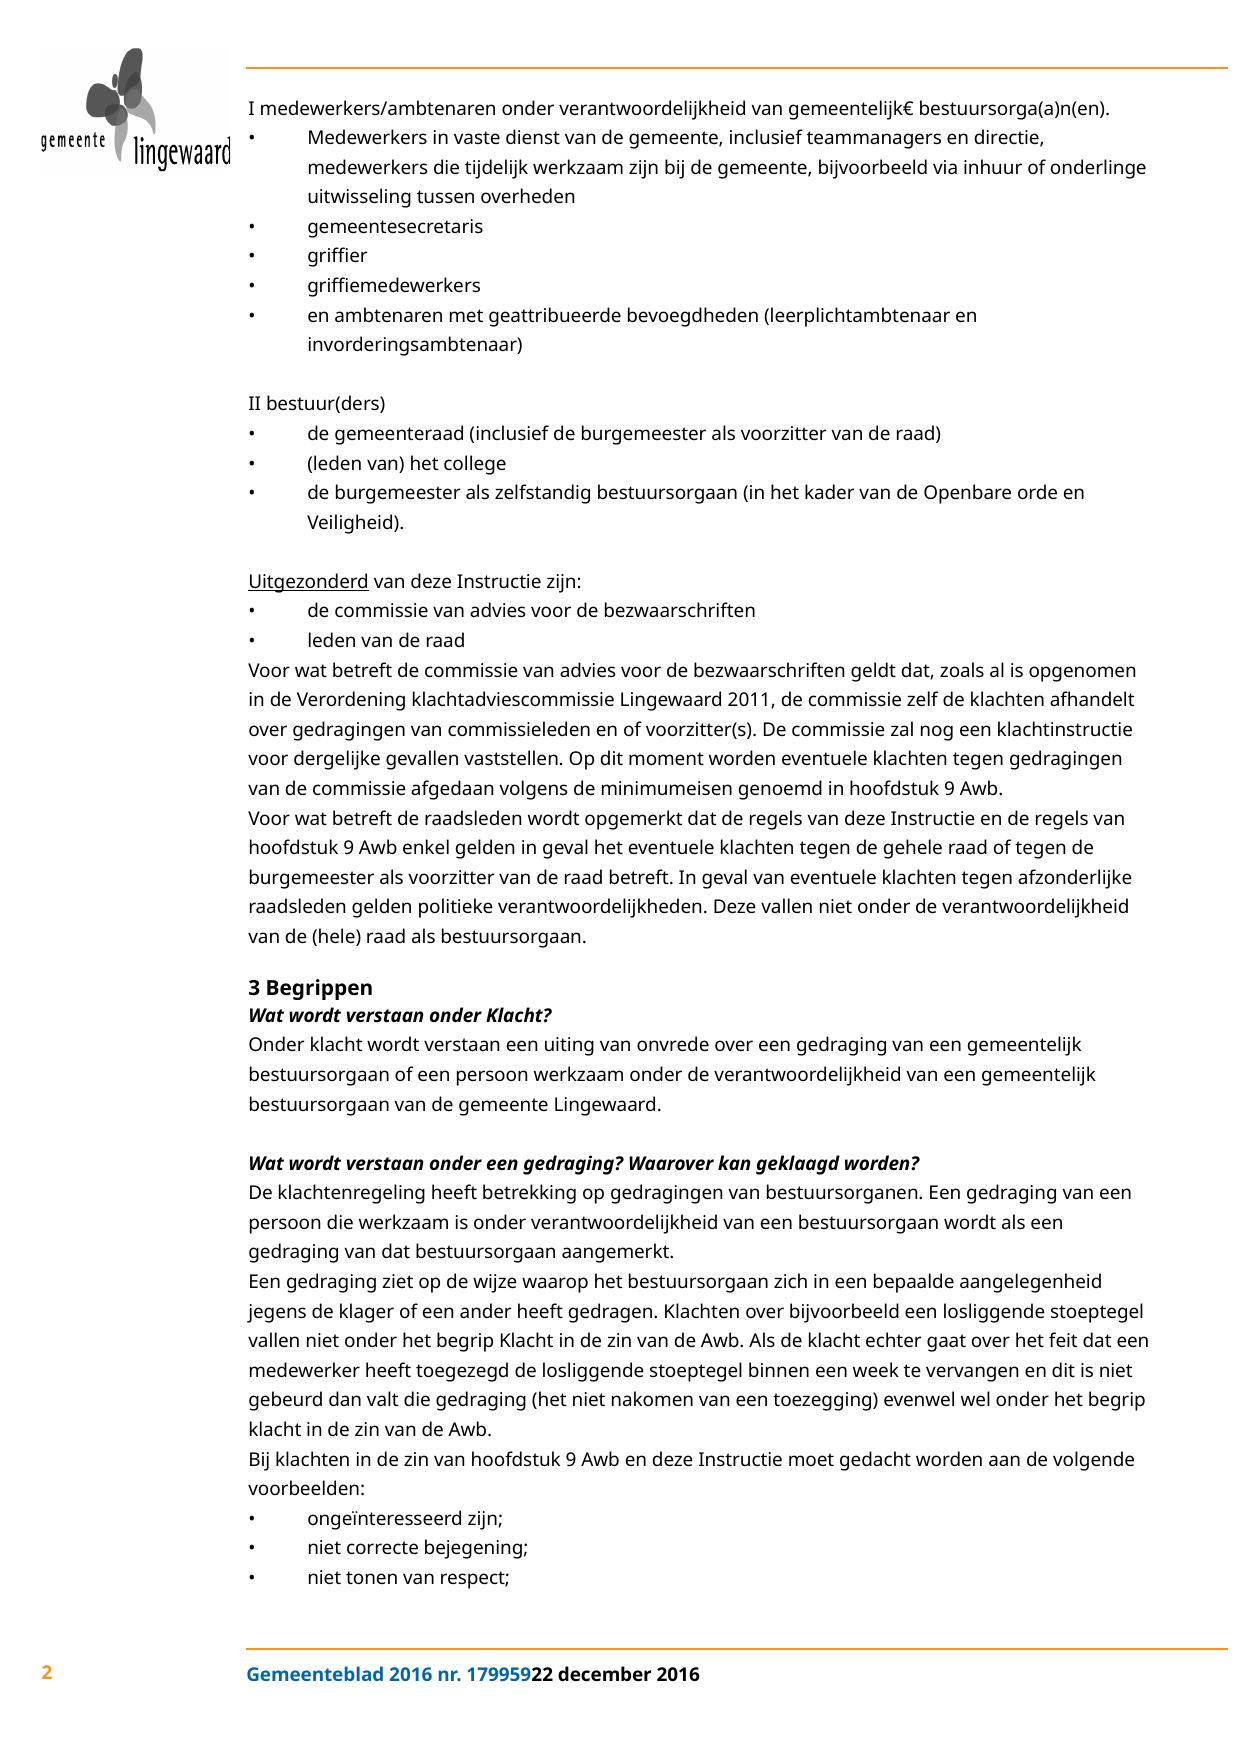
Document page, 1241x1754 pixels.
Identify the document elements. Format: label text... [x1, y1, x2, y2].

list griffier [248, 243, 1152, 268]
text De klachtenregeling heeft betrekking op gedragingen van bestuursorganen. Een gedraging van een persoon die werkzaam is onder verantwoordelijkheid van een bestuursorgaan wordt als een gedraging van dat bestuursorgaan aangemerkt. [248, 1179, 1152, 1264]
list niet tonen van respect; [248, 1564, 1152, 1590]
list de gemeenteraad (inclusief de burgemeester als voorzitter van de raad) [248, 420, 1152, 446]
list griffiemedewerkers [248, 272, 1152, 298]
list (leden van) het college [248, 450, 1152, 476]
text Onder klacht wordt verstaan een uiting van onvrede over een gedraging van een gemeentelijk bestuursorgaan of een persoon werkzaam onder de verantwoordelijkheid van een gemeentelijk bestuursorgaan van de gemeente Lingewaard. [248, 1032, 1152, 1116]
text 3 Begrippen [248, 973, 1152, 1002]
text Uitgezonderd van deze Instructie zijn: [248, 568, 1152, 594]
picture [41, 47, 231, 172]
text Voor wat betreft de commissie van advies voor de bezwaarschriften geldt dat, zoals al is opgenomen in de Verordening klachtadviescommissie Lingewaard 2011, de commissie zelf de klachten afhandelt over gedragingen van commissieleden en of voorzitter(s). De commissie zal nog een klachtinstructie voor dergelijke gevallen vaststellen. Op dit moment worden eventuele klachten tegen gedragingen van de commissie afgedaan volgens de minimumeisen genoemd in hoofdstuk 9 Awb. [248, 657, 1152, 801]
list leden van de raad [248, 627, 1152, 653]
text II bestuur(ders) [248, 391, 1152, 416]
list en ambtenaren met geattribueerde bevoegdheden (leerplichtambtenaar en invorderingsambtenaar) [248, 302, 1152, 357]
text Wat wordt verstaan onder een gedraging? Waarover kan geklaagd worden? [248, 1150, 1152, 1176]
text Bij klachten in de zin van hoofdstuk 9 Awb en deze Instructie moet gedacht worden aan de volgende voorbeelden: [248, 1446, 1152, 1501]
text I medewerkers/ambtenaren onder verantwoordelijkheid van gemeentelijk€ bestuursorga(a)n(en). [248, 95, 1152, 121]
list gemeentesecretaris [248, 213, 1152, 239]
list Medewerkers in vaste dienst van de gemeente, inclusief teammanagers en directie, medewerkers die tijdelijk werkzaam zijn bij de gemeente, bijvoorbeeld via inhuur of onderlinge uitwisseling tussen overheden [248, 124, 1152, 209]
text Een gedraging ziet op de wijze waarop het bestuursorgaan zich in een bepaalde aangelegenheid jegens de klager of een ander heeft gedragen. Klachten over bijvoorbeeld een losliggende stoeptegel vallen niet onder het begrip Klacht in de zin van de Awb. Als de klacht echter gaat over het feit dat een medewerker heeft toegezegd de losliggende stoeptegel binnen een week te vervangen en dit is niet gebeurd dan valt die gedraging (het niet nakomen van een toezegging) evenwel wel onder het begrip klacht in de zin van de Awb. [248, 1268, 1152, 1442]
text Wat wordt verstaan onder Klacht? [248, 1002, 1152, 1028]
list ongeïnteresseerd zijn; [248, 1505, 1152, 1531]
list de commissie van advies voor de bezwaarschriften [248, 598, 1152, 623]
text Voor wat betreft de raadsleden wordt opgemerkt dat de regels van deze Instructie en de regels van hoofdstuk 9 Awb enkel gelden in geval het eventuele klachten tegen de gehele raad of tegen de burgemeester als voorzitter van de raad betreft. In geval van eventuele klachten tegen afzonderlijke raadsleden gelden politieke verantwoordelijkheden. Deze vallen niet onder de verantwoordelijkheid van de (hele) raad als bestuursorgaan. [248, 805, 1152, 949]
list niet correcte bejegening; [248, 1534, 1152, 1560]
list de burgemeester als zelfstandig bestuursorgaan (in het kader van de Openbare orde en Veiligheid). [248, 479, 1152, 535]
